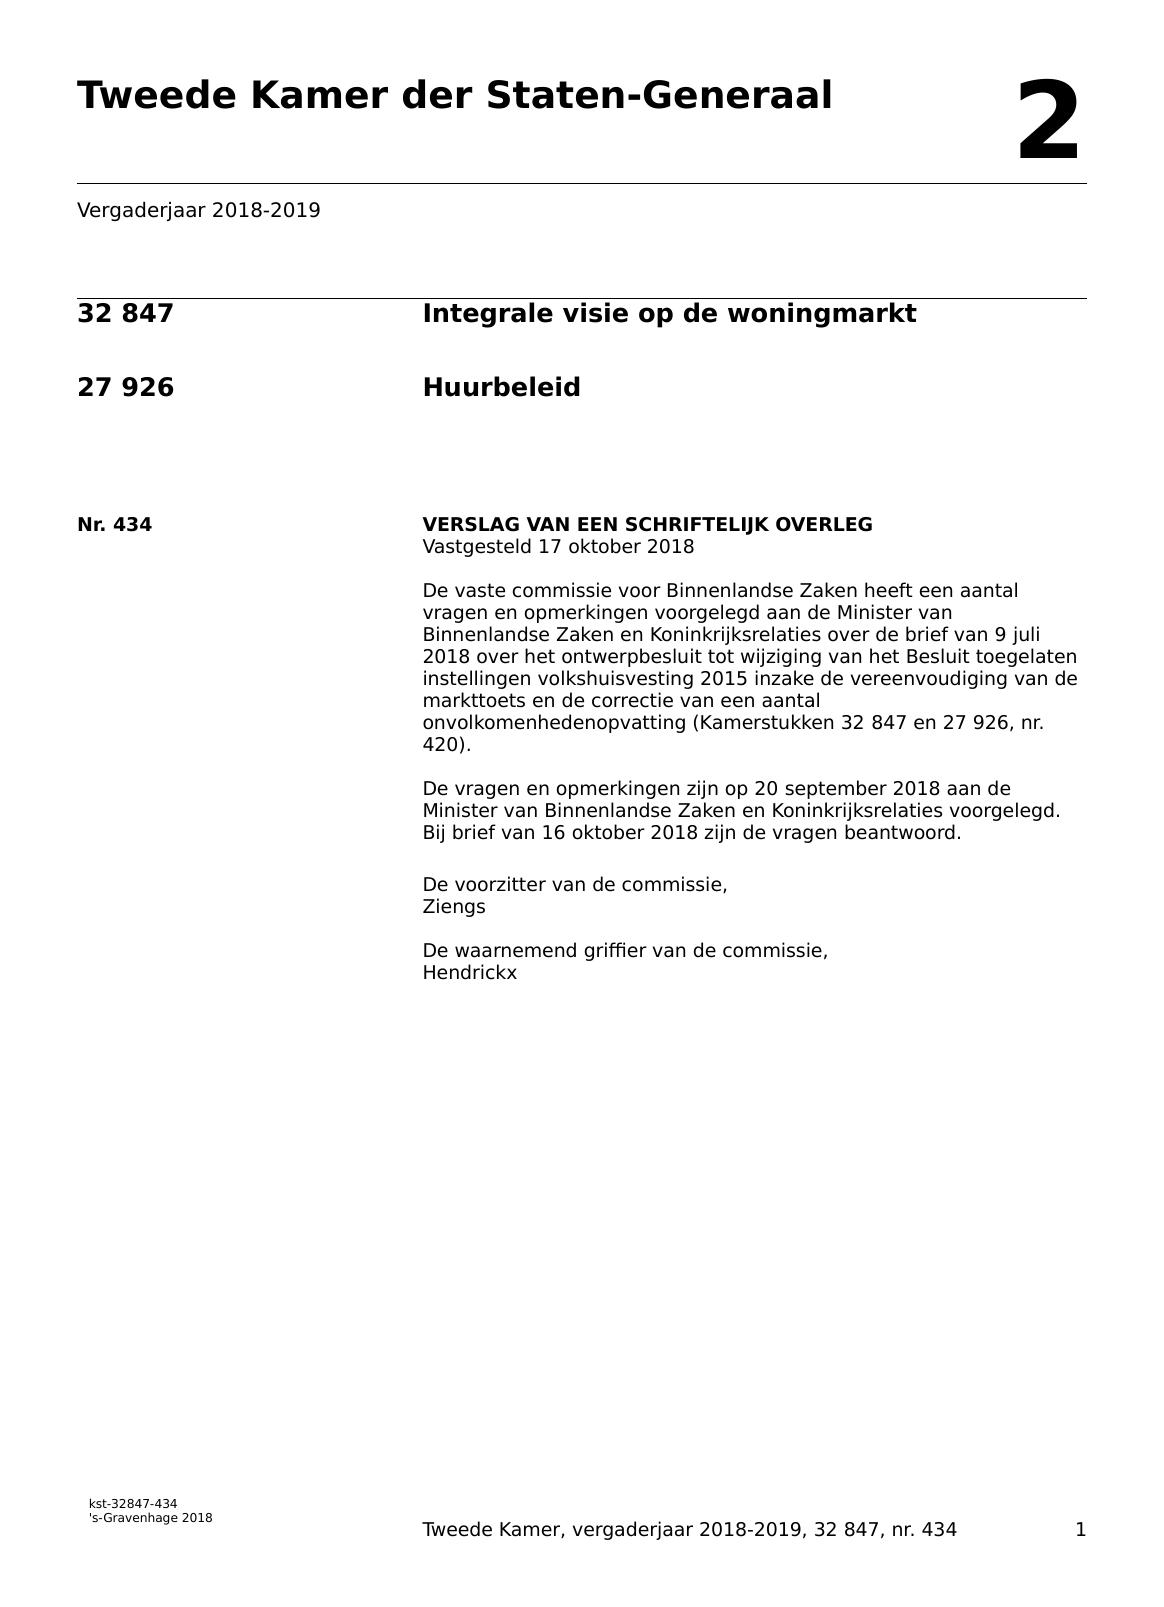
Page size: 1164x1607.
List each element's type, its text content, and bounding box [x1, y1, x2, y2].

text De waarnemend griffier van de commissie, Hendrickx [422, 940, 1087, 984]
text Vastgesteld 17 oktober 2018 [422, 536, 1087, 558]
subtitle 27 926 Huurbeleid [77, 373, 1087, 403]
text De vaste commissie voor Binnenlandse Zaken heeft een aantal vragen en opmerkingen voorgelegd aan de Minister van Binnenlandse Zaken en Koninkrijksrelaties over de brief van 9 juli 2018 over het ontwerpbesluit tot wijziging van het Besluit toegelaten instellingen volkshuisvesting 2015 inzake de vereenvoudiging van de markttoets en de correctie van een aantal onvolkomenhedenopvatting (Kamerstukken 32 847 en 27 926, nr. 420). [422, 580, 1087, 756]
subtitle 32 847 Integrale visie op de woningmarkt [77, 299, 1087, 329]
table_header Tweede Kamer der Staten-Generaal [77, 59, 886, 183]
text kst-32847-434 [88, 1497, 323, 1511]
text De voorzitter van de commissie, Ziengs [422, 874, 1087, 918]
text 's-Gravenhage 2018 [88, 1511, 323, 1525]
text De vragen en opmerkingen zijn op 20 september 2018 aan de Minister van Binnenlandse Zaken en Koninkrijksrelaties voorgelegd. Bij brief van 16 oktober 2018 zijn de vragen beantwoord. [422, 778, 1087, 844]
subtitle Nr. 434 VERSLAG VAN EEN SCHRIFTELIJK OVERLEG [77, 514, 1087, 536]
table_cell Vergaderjaar 2018-2019 [77, 184, 1087, 298]
table_header 2 [886, 59, 1087, 183]
